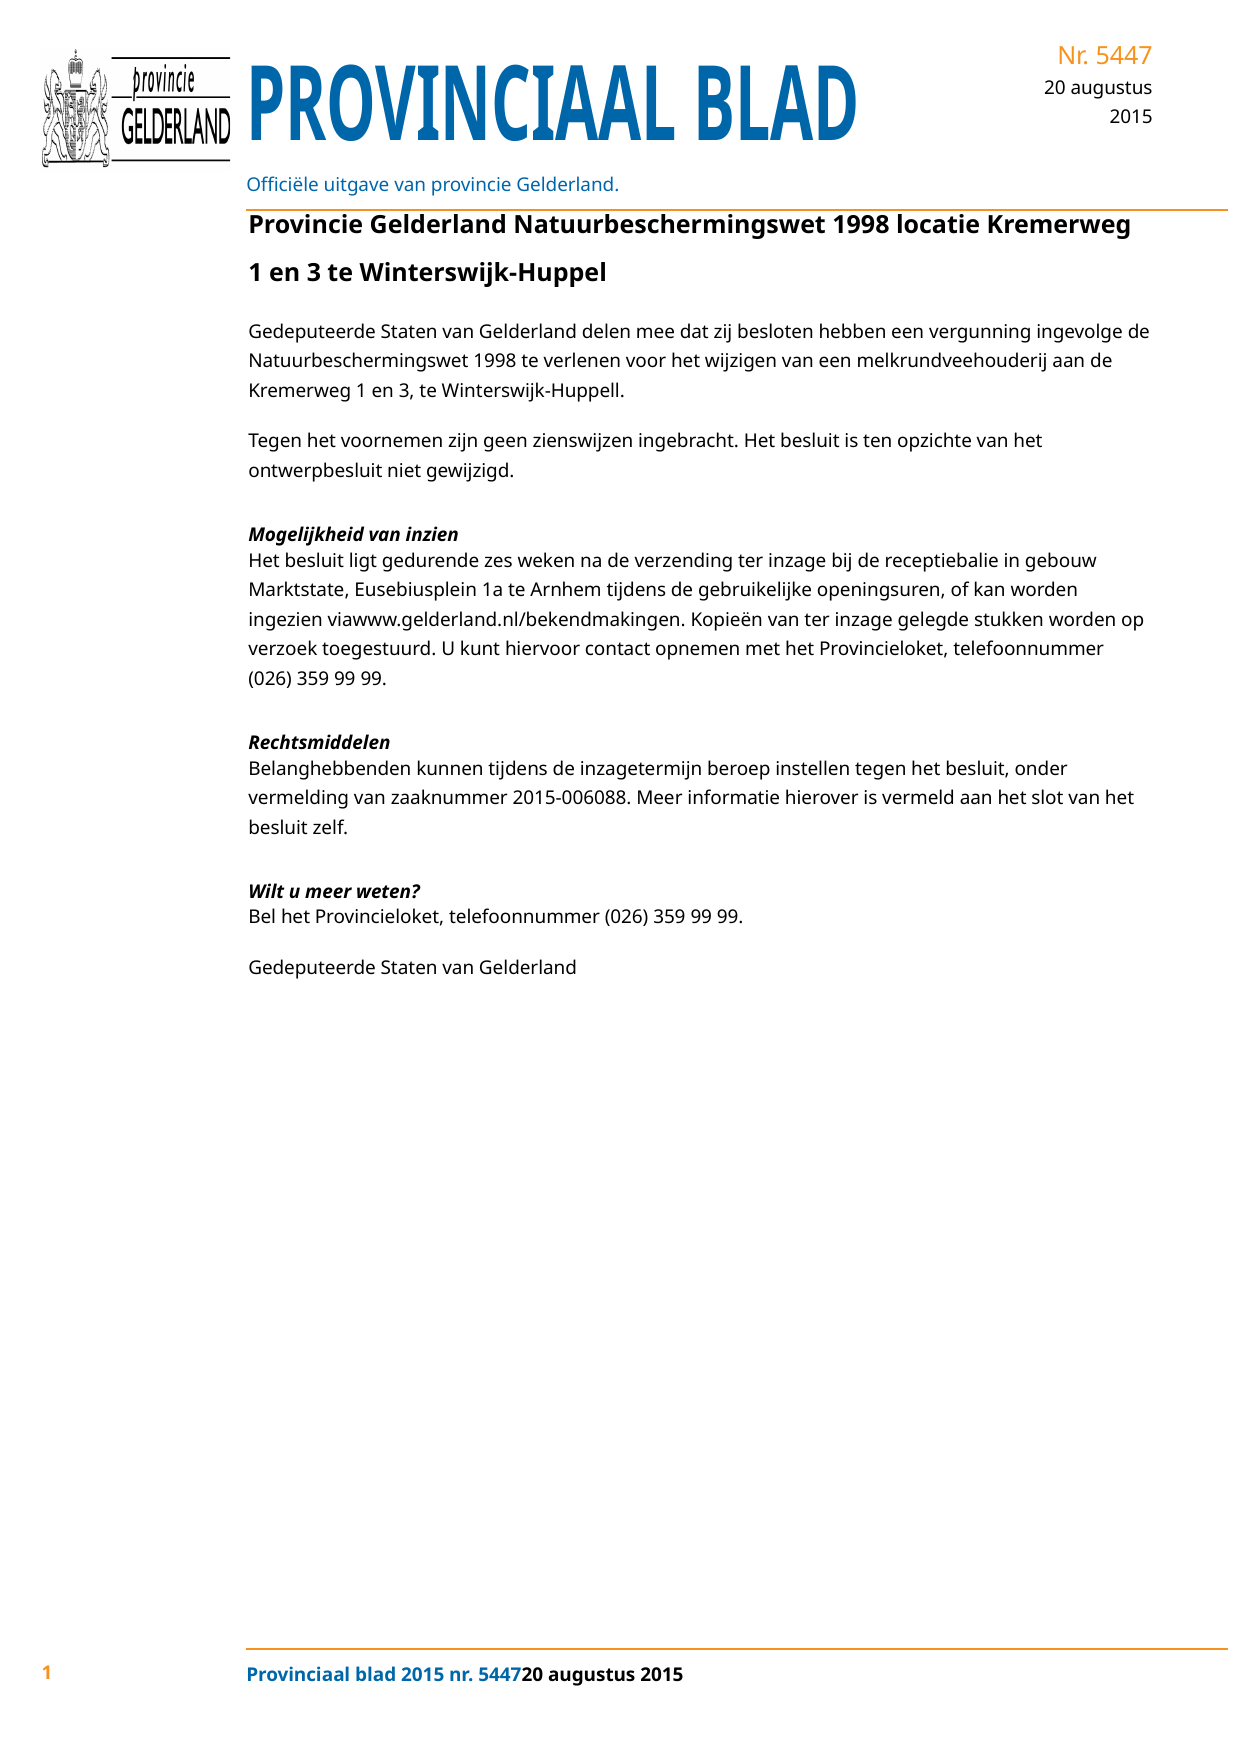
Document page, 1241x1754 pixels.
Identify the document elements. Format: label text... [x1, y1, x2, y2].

picture [41, 47, 231, 172]
text Rechtsmiddelen [248, 729, 1152, 755]
text Gedeputeerde Staten van Gelderland delen mee dat zij besloten hebben een vergunning ingevolge de Natuurbeschermingswet 1998 te verlenen voor het wijzigen van een melkrundveehouderij aan de Kremerweg 1 en 3, te Winterswijk-Huppell. [248, 318, 1152, 403]
text Bel het Provincieloket, telefoonnummer (026) 359 99 99. [248, 904, 1152, 929]
text Provincie Gelderland Natuurbeschermingswet 1998 locatie Kremerweg 1 en 3 te Winterswijk-Huppel [248, 211, 1152, 288]
text Belanghebbenden kunnen tijdens de inzagetermijn beroep instellen tegen het besluit, onder vermelding van zaaknummer 2015-006088. Meer informatie hierover is vermeld aan het slot van het besluit zelf. [248, 755, 1152, 840]
text Gedeputeerde Staten van Gelderland [248, 954, 1152, 980]
text Tegen het voornemen zijn geen zienswijzen ingebracht. Het besluit is ten opzichte van het ontwerpbesluit niet gewijzigd. [248, 427, 1152, 483]
text Mogelijkheid van inzien [248, 521, 1152, 547]
text Wilt u meer weten? [248, 878, 1152, 904]
text Het besluit ligt gedurende zes weken na de verzending ter inzage bij de receptiebalie in gebouw Marktstate, Eusebiusplein 1a te Arnhem tijdens de gebruikelijke openingsuren, of kan worden ingezien viawww.gelderland.nl/bekendmakingen. Kopieën van ter inzage gelegde stukken worden op verzoek toegestuurd. U kunt hiervoor contact opnemen met het Provincieloket, telefoonnummer (026) 359 99 99. [248, 547, 1152, 691]
